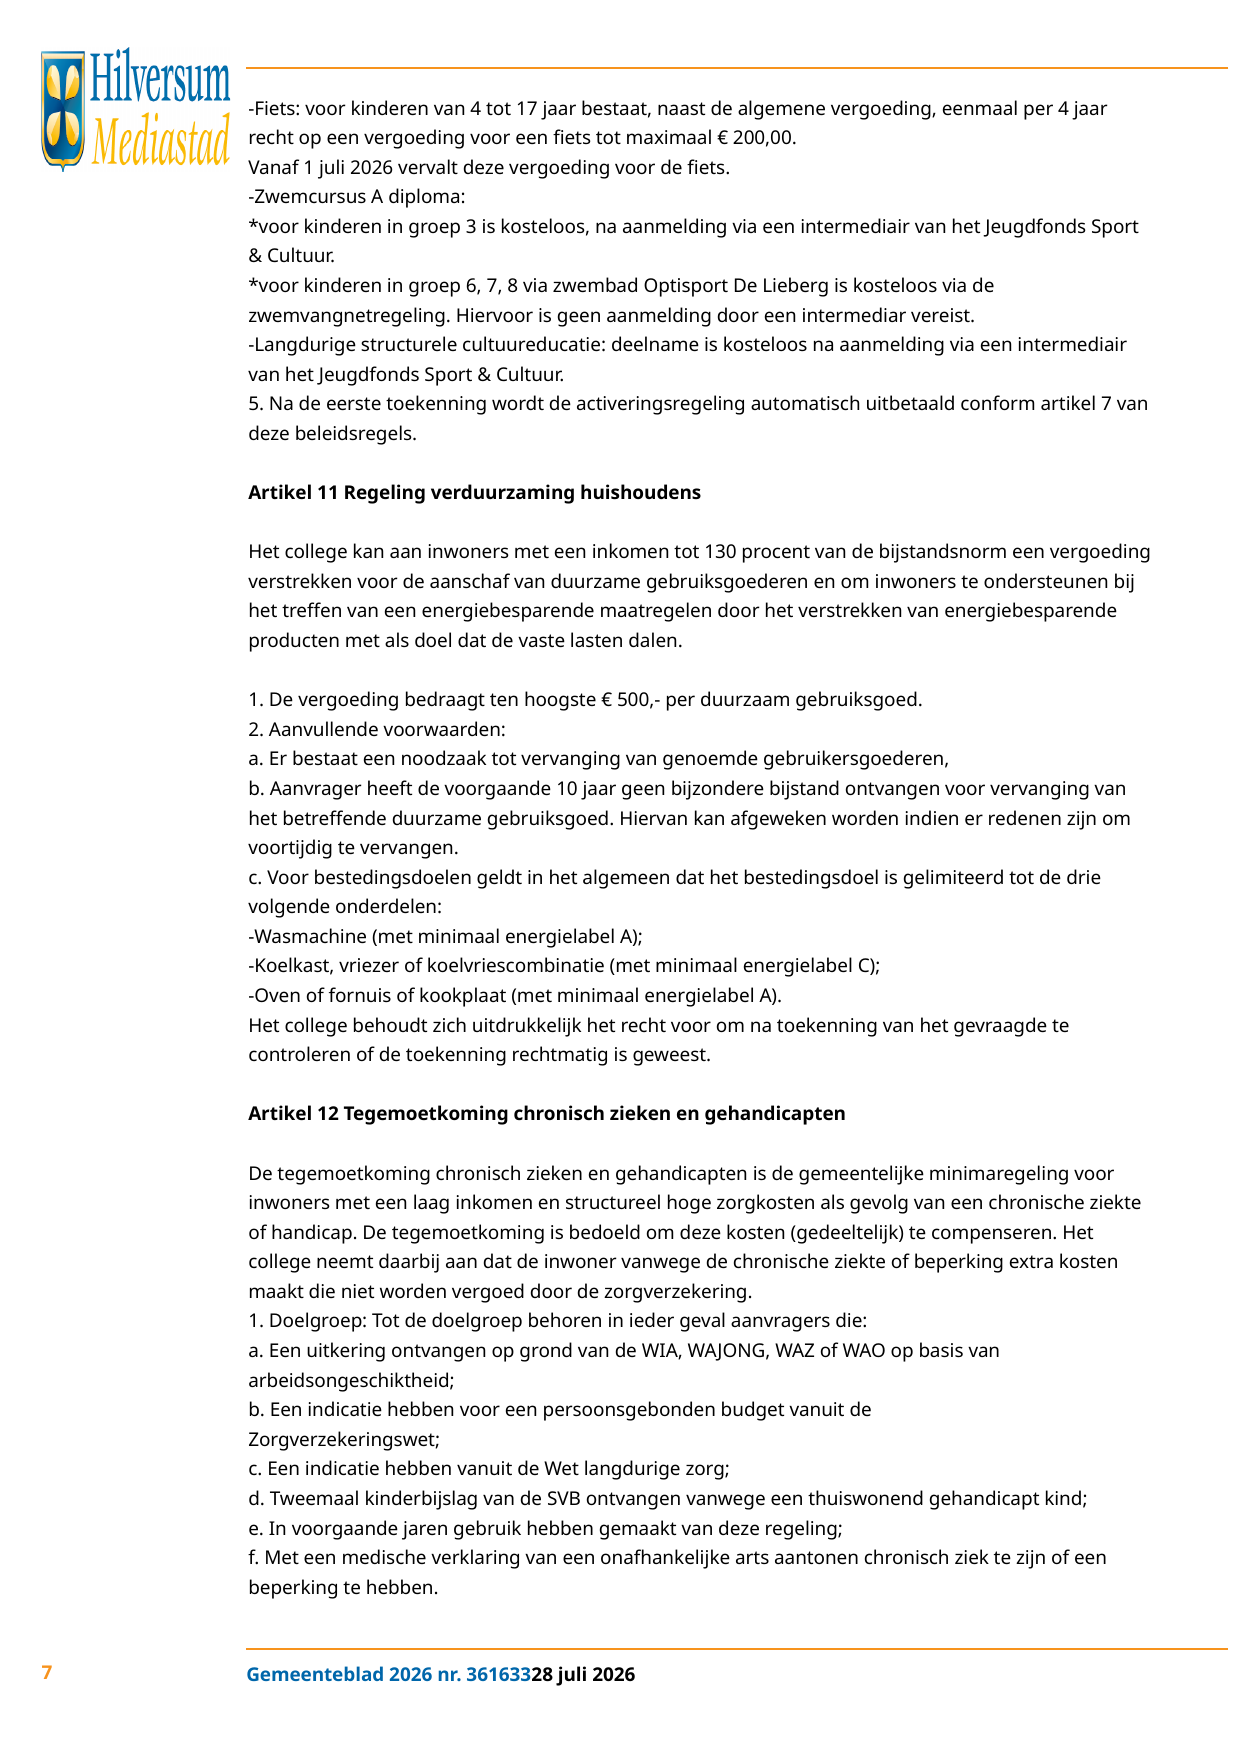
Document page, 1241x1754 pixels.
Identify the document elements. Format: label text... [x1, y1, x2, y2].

text -Zwemcursus A diploma: [248, 183, 1152, 209]
text 5. Na de eerste toekenning wordt de activeringsregeling automatisch uitbetaald conform artikel 7 van deze beleidsregels. [248, 391, 1152, 446]
text -Koelkast, vriezer of koelvriescombinatie (met minimaal energielabel C); [248, 953, 1152, 978]
text 1. De vergoeding bedraagt ten hoogste € 500,- per duurzaam gebruiksgoed. [248, 686, 1152, 712]
text Vanaf 1 juli 2026 vervalt deze vergoeding voor de fiets. [248, 154, 1152, 180]
text Artikel 11 Regeling verduurzaming huishoudens [248, 479, 1152, 505]
text *voor kinderen in groep 6, 7, 8 via zwembad Optisport De Lieberg is kosteloos via de zwemvangnetregeling. Hiervoor is geen aanmelding door een intermediar vereist. [248, 272, 1152, 328]
text c. Voor bestedingsdoelen geldt in het algemeen dat het bestedingsdoel is gelimiteerd tot de drie volgende onderdelen: [248, 864, 1152, 919]
text Artikel 12 Tegemoetkoming chronisch zieken en gehandicapten [248, 1101, 1152, 1126]
text 2. Aanvullende voorwaarden: [248, 716, 1152, 742]
text -Oven of fornuis of kookplaat (met minimaal energielabel A). [248, 982, 1152, 1008]
text -Wasmachine (met minimaal energielabel A); [248, 923, 1152, 949]
text -Langdurige structurele cultuureducatie: deelname is kosteloos na aanmelding via een intermediair van het Jeugdfonds Sport & Cultuur. [248, 331, 1152, 387]
text De tegemoetkoming chronisch zieken en gehandicapten is de gemeentelijke minimaregeling voor inwoners met een laag inkomen en structureel hoge zorgkosten als gevolg van een chronische ziekte of handicap. De tegemoetkoming is bedoeld om deze kosten (gedeeltelijk) te compenseren. Het college neemt daarbij aan dat de inwoner vanwege de chronische ziekte of beperking extra kosten maakt die niet worden vergoed door de zorgverzekering. [248, 1160, 1152, 1304]
text b. Een indicatie hebben voor een persoonsgebonden budget vanuit de [248, 1396, 1152, 1422]
text d. Tweemaal kinderbijslag van de SVB ontvangen vanwege een thuiswonend gehandicapt kind; [248, 1485, 1152, 1511]
text b. Aanvrager heeft de voorgaande 10 jaar geen bijzondere bijstand ontvangen voor vervanging van het betreffende duurzame gebruiksgoed. Hiervan kan afgeweken worden indien er redenen zijn om voortijdig te vervangen. [248, 775, 1152, 860]
text a. Er bestaat een noodzaak tot vervanging van genoemde gebruikersgoederen, [248, 746, 1152, 771]
text c. Een indicatie hebben vanuit de Wet langdurige zorg; [248, 1456, 1152, 1481]
text Het college behoudt zich uitdrukkelijk het recht voor om na toekenning van het gevraagde te controleren of de toekenning rechtmatig is geweest. [248, 1012, 1152, 1067]
text Het college kan aan inwoners met een inkomen tot 130 procent van de bijstandsnorm een vergoeding verstrekken voor de aanschaf van duurzame gebruiksgoederen en om inwoners te ondersteunen bij het treffen van een energiebesparende maatregelen door het verstrekken van energiebesparende producten met als doel dat de vaste lasten dalen. [248, 538, 1152, 653]
text Zorgverzekeringswet; [248, 1426, 1152, 1452]
text f. Met een medische verklaring van een onafhankelijke arts aantonen chronisch ziek te zijn of een beperking te hebben. [248, 1544, 1152, 1600]
text 1. Doelgroep: Tot de doelgroep behoren in ieder geval aanvragers die: [248, 1308, 1152, 1333]
text a. Een uitkering ontvangen op grond van de WIA, WAJONG, WAZ of WAO op basis van arbeidsongeschiktheid; [248, 1337, 1152, 1393]
text *voor kinderen in groep 3 is kosteloos, na aanmelding via een intermediair van het Jeugdfonds Sport & Cultuur. [248, 213, 1152, 268]
text -Fiets: voor kinderen van 4 tot 17 jaar bestaat, naast de algemene vergoeding, eenmaal per 4 jaar recht op een vergoeding voor een fiets tot maximaal € 200,00. [248, 95, 1152, 150]
text e. In voorgaande jaren gebruik hebben gemaakt van deze regeling; [248, 1515, 1152, 1541]
picture [41, 47, 231, 172]
